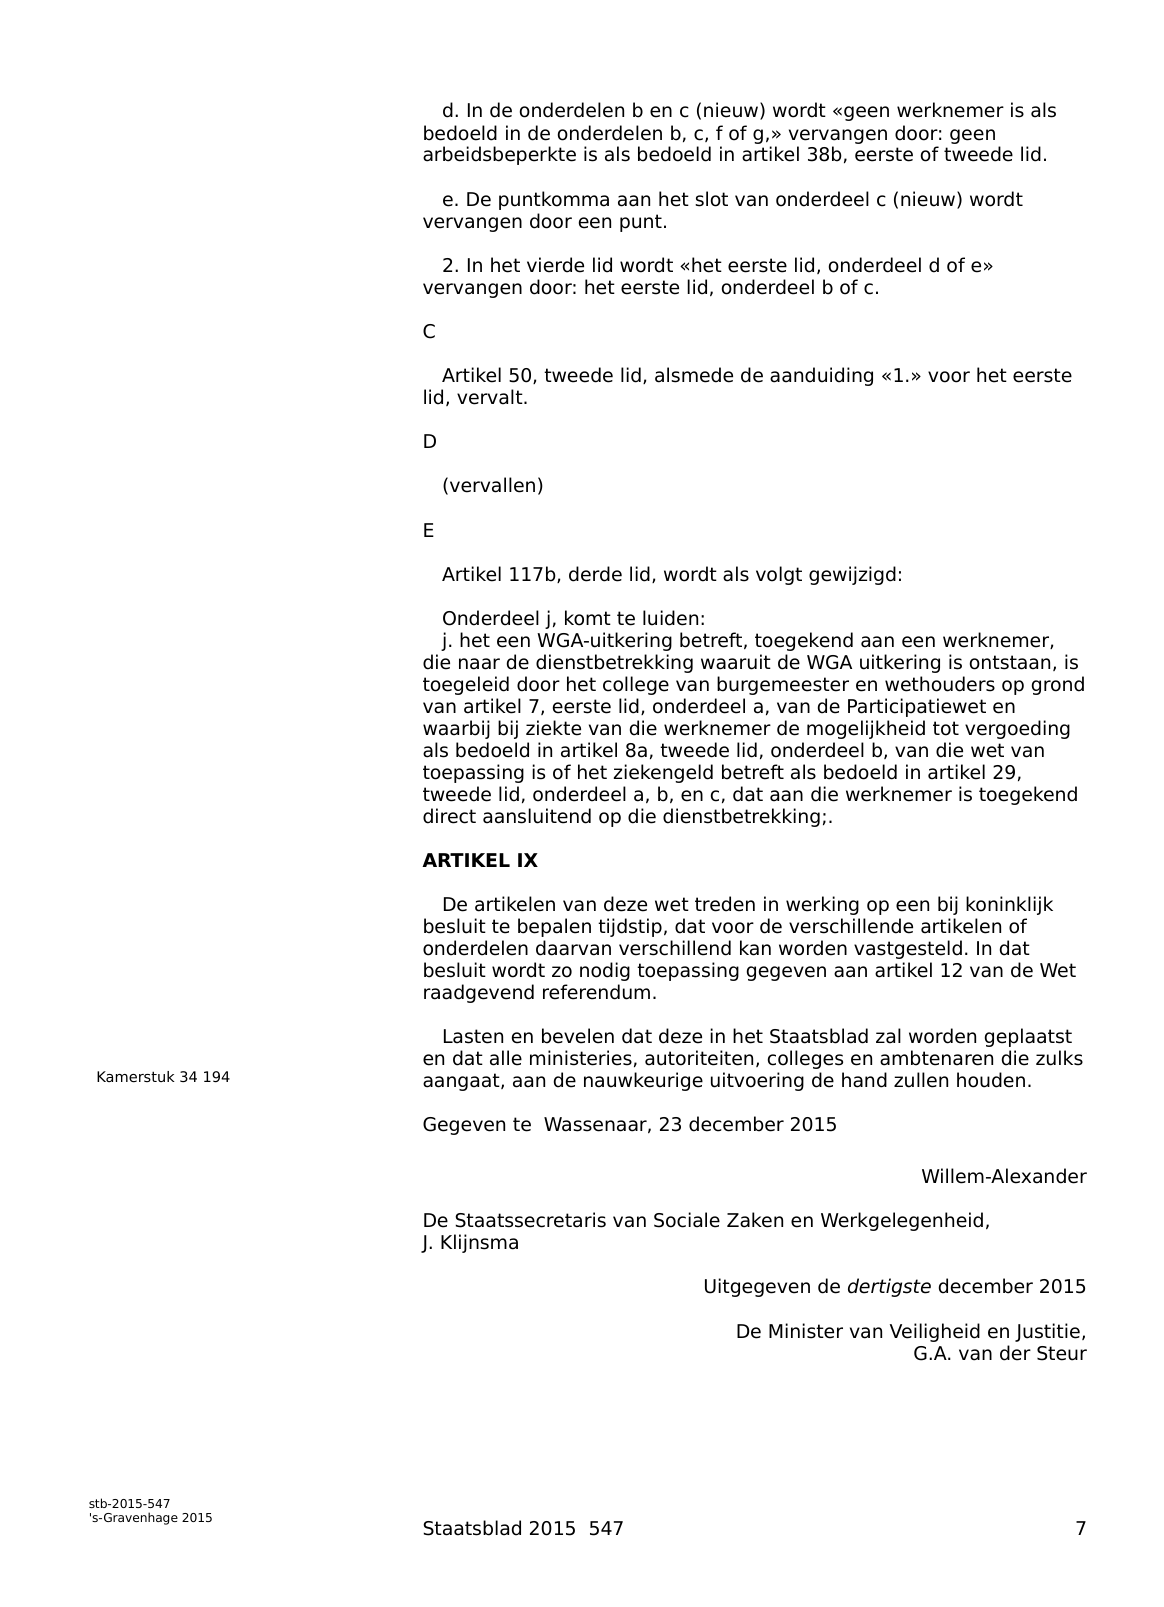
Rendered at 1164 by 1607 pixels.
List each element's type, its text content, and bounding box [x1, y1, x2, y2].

text Onderdeel j, komt te luiden: [422, 608, 1087, 630]
text 2. In het vierde lid wordt «het eerste lid, onderdeel d of e» vervangen door: het eerste lid, onderdeel b of c. [422, 255, 1087, 299]
text (vervallen) [422, 475, 1087, 497]
text j. het een WGA-uitkering betreft, toegekend aan een werknemer, die naar de dienstbetrekking waaruit de WGA uitkering is ontstaan, is toegeleid door het college van burgemeester en wethouders op grond van artikel 7, eerste lid, onderdeel a, van de Participatiewet en waarbij bij ziekte van die werknemer de mogelijkheid tot vergoeding als bedoeld in artikel 8a, tweede lid, onderdeel b, van die wet van toepassing is of het ziekengeld betreft als bedoeld in artikel 29, tweede lid, onderdeel a, b, en c, dat aan die werknemer is toegekend direct aansluitend op die dienstbetrekking;. [422, 630, 1087, 828]
text 's-Gravenhage 2015 [88, 1511, 323, 1525]
text De Minister van Veiligheid en Justitie, G.A. van der Steur [422, 1321, 1087, 1364]
text d. In de onderdelen b en c (nieuw) wordt «geen werknemer is als bedoeld in de onderdelen b, c, f of g,» vervangen door: geen arbeidsbeperkte is als bedoeld in artikel 38b, eerste of tweede lid. [422, 100, 1087, 166]
text e. De puntkomma aan het slot van onderdeel c (nieuw) wordt vervangen door een punt. [422, 188, 1087, 232]
text stb-2015-547 [88, 1497, 323, 1511]
text E [422, 519, 1087, 541]
text Gegeven te Wassenaar, 23 december 2015 [422, 1114, 1087, 1136]
text D [422, 431, 1087, 453]
text Artikel 50, tweede lid, alsmede de aanduiding «1.» voor het eerste lid, vervalt. [422, 365, 1087, 409]
text Lasten en bevelen dat deze in het Staatsblad zal worden geplaatst en dat alle ministeries, autoriteiten, colleges en ambtenaren die zulks aangaat, aan de nauwkeurige uitvoering de hand zullen houden. [422, 1026, 1087, 1092]
text De artikelen van deze wet treden in werking op een bij koninklijk besluit te bepalen tijdstip, dat voor de verschillende artikelen of onderdelen daarvan verschillend kan worden vastgesteld. In dat besluit wordt zo nodig toepassing gegeven aan artikel 12 van de Wet raadgevend referendum. [422, 894, 1087, 1004]
text Kamerstuk 34 194 [77, 1069, 396, 1086]
text De Staatssecretaris van Sociale Zaken en Werkgelegenheid, J. Klijnsma [422, 1210, 1087, 1254]
text Willem-Alexander [422, 1166, 1087, 1188]
text Artikel 117b, derde lid, wordt als volgt gewijzigd: [422, 564, 1087, 586]
text Uitgegeven de dertigste december 2015 [422, 1276, 1087, 1298]
subtitle ARTIKEL IX [422, 850, 1087, 872]
text C [422, 321, 1087, 343]
